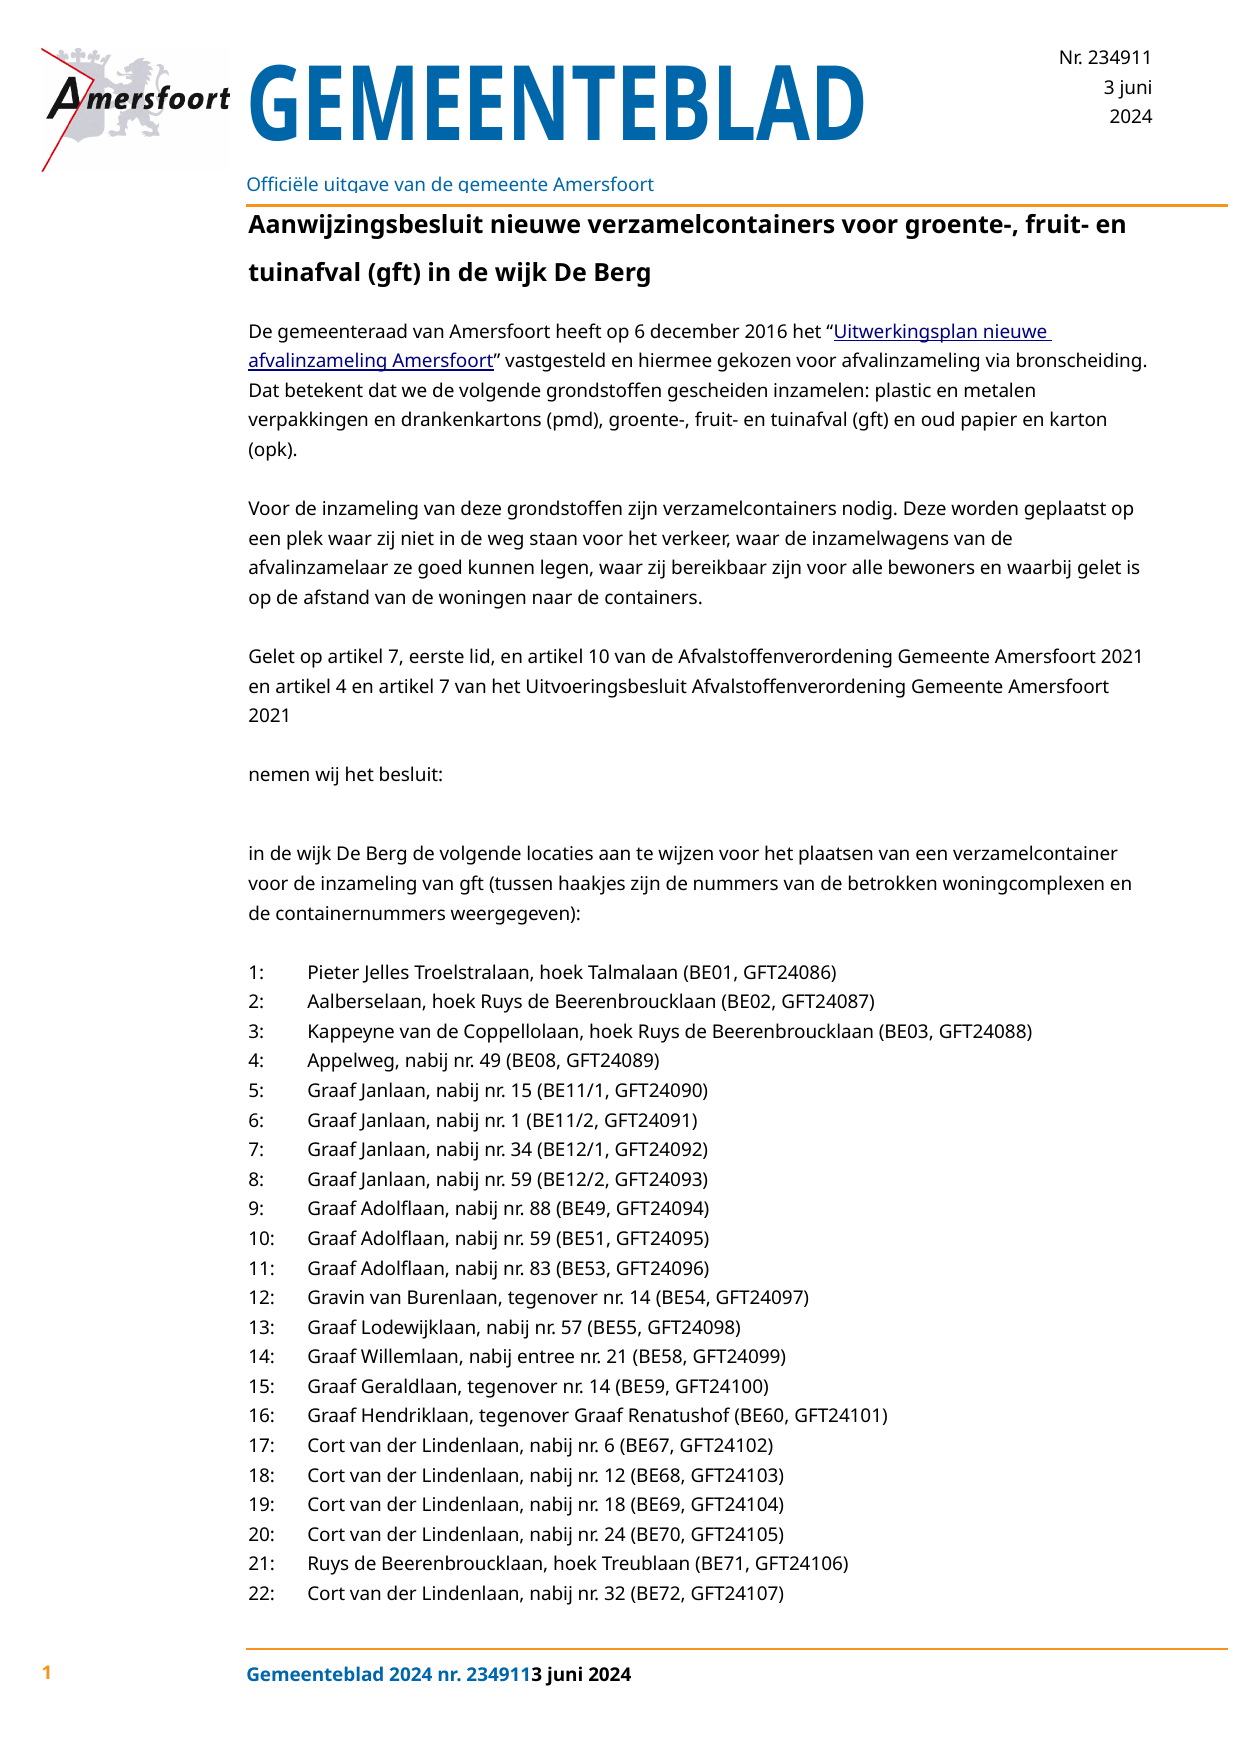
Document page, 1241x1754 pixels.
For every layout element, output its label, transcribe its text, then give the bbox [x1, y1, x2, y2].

list Graaf Lodewijklaan, nabij nr. 57 (BE55, GFT24098) [248, 1314, 1152, 1339]
list Graaf Janlaan, nabij nr. 1 (BE11/2, GFT24091) [248, 1107, 1152, 1132]
text Gelet op artikel 7, eerste lid, en artikel 10 van de Afvalstoffenverordening Gemeente Amersfoort 2021 en artikel 4 en artikel 7 van het Uitvoeringsbesluit Afvalstoffenverordening Gemeente Amersfoort 2021 [248, 643, 1152, 728]
text Aanwijzingsbesluit nieuwe verzamelcontainers voor groente-, fruit- en tuinafval (gft) in de wijk De Berg [248, 207, 1152, 288]
list Cort van der Lindenlaan, nabij nr. 32 (BE72, GFT24107) [248, 1580, 1152, 1606]
text Voor de inzameling van deze grondstoffen zijn verzamelcontainers nodig. Deze worden geplaatst op een plek waar zij niet in de weg staan voor het verkeer, waar de inzamelwagens van de afvalinzamelaar ze goed kunnen legen, waar zij bereikbaar zijn voor alle bewoners en waarbij gelet is op de afstand van de woningen naar de containers. [248, 495, 1152, 610]
list Ruys de Beerenbroucklaan, hoek Treublaan (BE71, GFT24106) [248, 1551, 1152, 1576]
list Cort van der Lindenlaan, nabij nr. 6 (BE67, GFT24102) [248, 1432, 1152, 1458]
text nemen wij het besluit: [248, 762, 1152, 787]
list Pieter Jelles Troelstralaan, hoek Talmalaan (BE01, GFT24086) [248, 959, 1152, 984]
list Graaf Janlaan, nabij nr. 15 (BE11/1, GFT24090) [248, 1077, 1152, 1103]
list Aalberselaan, hoek Ruys de Beerenbroucklaan (BE02, GFT24087) [248, 988, 1152, 1014]
list Cort van der Lindenlaan, nabij nr. 24 (BE70, GFT24105) [248, 1521, 1152, 1547]
list Graaf Adolflaan, nabij nr. 59 (BE51, GFT24095) [248, 1225, 1152, 1251]
list Kappeyne van de Coppellolaan, hoek Ruys de Beerenbroucklaan (BE03, GFT24088) [248, 1018, 1152, 1044]
list Cort van der Lindenlaan, nabij nr. 12 (BE68, GFT24103) [248, 1462, 1152, 1487]
list Graaf Adolflaan, nabij nr. 83 (BE53, GFT24096) [248, 1255, 1152, 1280]
list Graaf Geraldlaan, tegenover nr. 14 (BE59, GFT24100) [248, 1373, 1152, 1399]
picture [41, 47, 231, 172]
list Cort van der Lindenlaan, nabij nr. 18 (BE69, GFT24104) [248, 1491, 1152, 1517]
list Appelweg, nabij nr. 49 (BE08, GFT24089) [248, 1048, 1152, 1073]
list Graaf Hendriklaan, tegenover Graaf Renatushof (BE60, GFT24101) [248, 1403, 1152, 1428]
text De gemeenteraad van Amersfoort heeft op 6 december 2016 het “Uitwerkingsplan nieuwe afvalinzameling Amersfoort” vastgesteld en hiermee gekozen voor afvalinzameling via bronscheiding. Dat betekent dat we de volgende grondstoffen gescheiden inzamelen: plastic en metalen verpakkingen en drankenkartons (pmd), groente-, fruit- en tuinafval (gft) en oud papier en karton (opk). [248, 318, 1152, 462]
list Graaf Adolflaan, nabij nr. 88 (BE49, GFT24094) [248, 1196, 1152, 1221]
text in de wijk De Berg de volgende locaties aan te wijzen voor het plaatsen van een verzamelcontainer voor de inzameling van gft (tussen haakjes zijn de nummers van de betrokken woningcomplexen en de containernummers weergegeven): [248, 841, 1152, 925]
list Graaf Willemlaan, nabij entree nr. 21 (BE58, GFT24099) [248, 1343, 1152, 1369]
list Graaf Janlaan, nabij nr. 59 (BE12/2, GFT24093) [248, 1166, 1152, 1192]
list Graaf Janlaan, nabij nr. 34 (BE12/1, GFT24092) [248, 1136, 1152, 1162]
list Gravin van Burenlaan, tegenover nr. 14 (BE54, GFT24097) [248, 1284, 1152, 1310]
